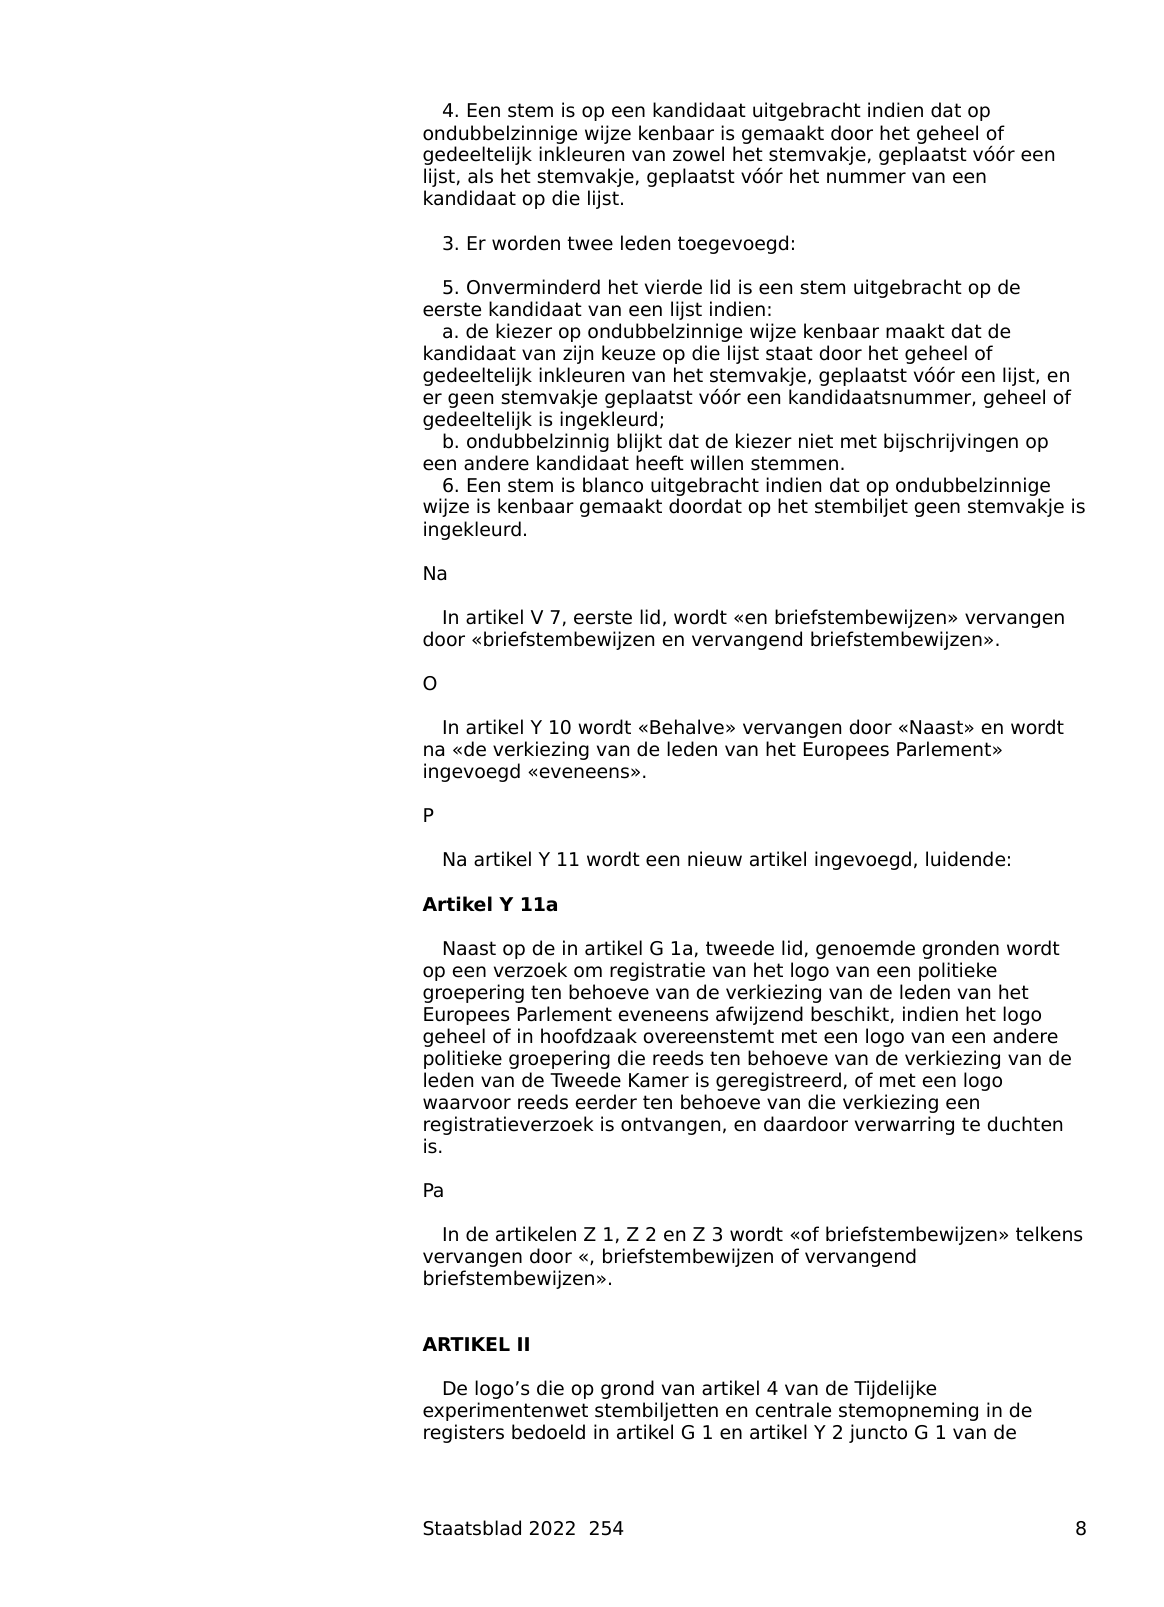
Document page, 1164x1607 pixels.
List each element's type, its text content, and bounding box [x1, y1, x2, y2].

text 3. Er worden twee leden toegevoegd: [422, 232, 1087, 254]
text Naast op de in artikel G 1a, tweede lid, genoemde gronden wordt op een verzoek om registratie van het logo van een politieke groepering ten behoeve van de verkiezing van de leden van het Europees Parlement eveneens afwijzend beschikt, indien het logo geheel of in hoofdzaak overeenstemt met een logo van een andere politieke groepering die reeds ten behoeve van de verkiezing van de leden van de Tweede Kamer is geregistreerd, of met een logo waarvoor reeds eerder ten behoeve van die verkiezing een registratieverzoek is ontvangen, en daardoor verwarring te duchten is. [422, 938, 1087, 1157]
subtitle ARTIKEL II [422, 1334, 1087, 1356]
text De logo’s die op grond van artikel 4 van de Tijdelijke experimentenwet stembiljetten en centrale stemopneming in de registers bedoeld in artikel G 1 en artikel Y 2 juncto G 1 van de [422, 1378, 1087, 1444]
text Na artikel Y 11 wordt een nieuw artikel ingevoegd, luidende: [422, 849, 1087, 871]
text O [422, 673, 1087, 695]
text b. ondubbelzinnig blijkt dat de kiezer niet met bijschrijvingen op een andere kandidaat heeft willen stemmen. [422, 431, 1087, 474]
text In artikel Y 10 wordt «Behalve» vervangen door «Naast» en wordt na «de verkiezing van de leden van het Europees Parlement» ingevoegd «eveneens». [422, 717, 1087, 783]
subtitle Artikel Y 11a [422, 893, 1087, 916]
text In artikel V 7, eerste lid, wordt «en briefstembewijzen» vervangen door «briefstembewijzen en vervangend briefstembewijzen». [422, 607, 1087, 651]
text Pa [422, 1180, 1087, 1202]
text Na [422, 563, 1087, 584]
text 5. Onverminderd het vierde lid is een stem uitgebracht op de eerste kandidaat van een lijst indien: [422, 277, 1087, 321]
text a. de kiezer op ondubbelzinnige wijze kenbaar maakt dat de kandidaat van zijn keuze op die lijst staat door het geheel of gedeeltelijk inkleuren van het stemvakje, geplaatst vóór een lijst, en er geen stemvakje geplaatst vóór een kandidaatsnummer, geheel of gedeeltelijk is ingekleurd; [422, 321, 1087, 431]
text 4. Een stem is op een kandidaat uitgebracht indien dat op ondubbelzinnige wijze kenbaar is gemaakt door het geheel of gedeeltelijk inkleuren van zowel het stemvakje, geplaatst vóór een lijst, als het stemvakje, geplaatst vóór het nummer van een kandidaat op die lijst. [422, 100, 1087, 210]
text 6. Een stem is blanco uitgebracht indien dat op ondubbelzinnige wijze is kenbaar gemaakt doordat op het stembiljet geen stemvakje is ingekleurd. [422, 474, 1087, 540]
text P [422, 805, 1087, 827]
text In de artikelen Z 1, Z 2 en Z 3 wordt «of briefstembewijzen» telkens vervangen door «, briefstembewijzen of vervangend briefstembewijzen». [422, 1224, 1087, 1290]
